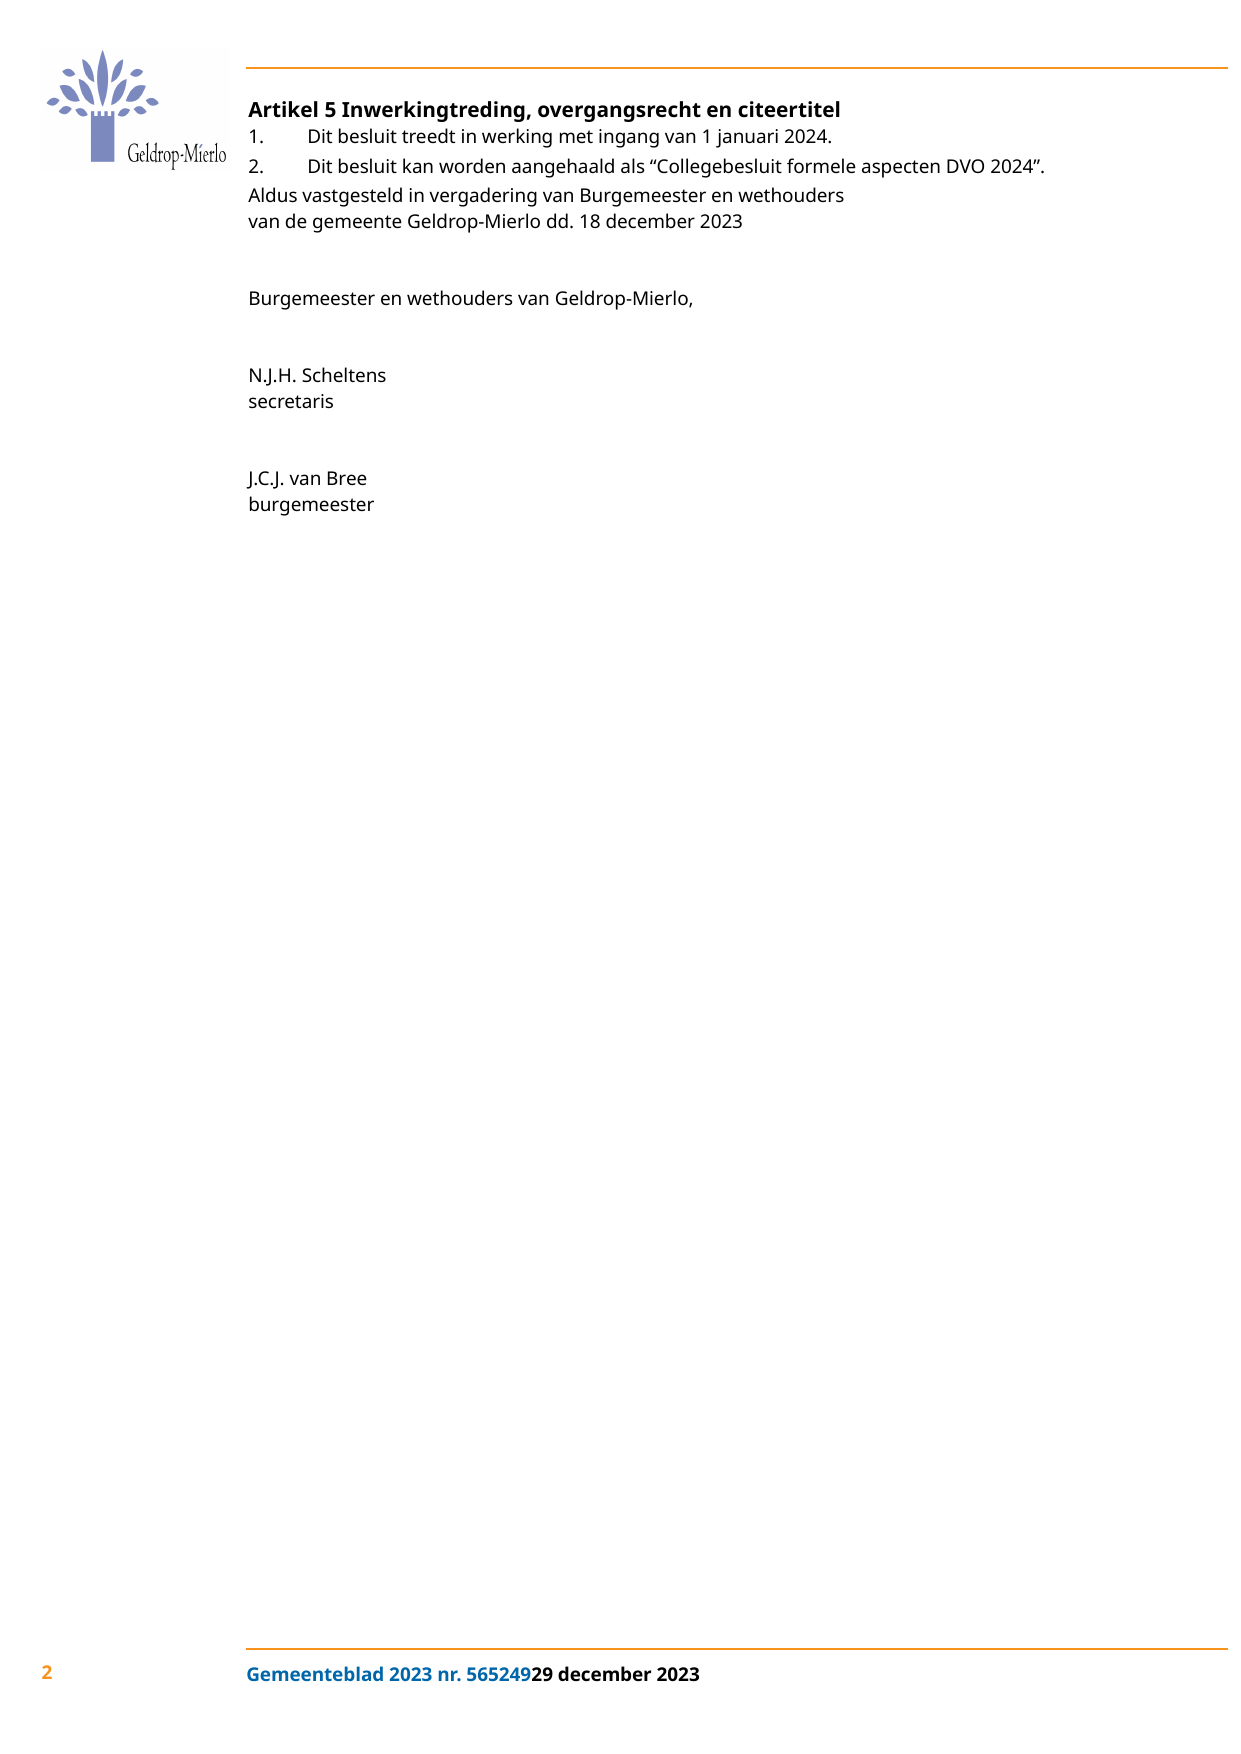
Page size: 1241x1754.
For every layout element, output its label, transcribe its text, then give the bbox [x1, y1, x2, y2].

picture [41, 47, 231, 172]
list Dit besluit kan worden aangehaald als “Collegebesluit formele aspecten DVO 2024”. [248, 153, 1152, 178]
text Artikel 5 Inwerkingtreding, overgangsrecht en citeertitel [248, 95, 1152, 123]
text van de gemeente Geldrop-Mierlo dd. 18 december 2023 [248, 208, 1152, 234]
text J.C.J. van Bree [248, 465, 1152, 491]
text Aldus vastgesteld in vergadering van Burgemeester en wethouders [248, 182, 1152, 208]
list Dit besluit treedt in werking met ingang van 1 januari 2024. [248, 123, 1152, 149]
text N.J.H. Scheltens [248, 362, 1152, 388]
text burgemeester [248, 491, 1152, 517]
text Burgemeester en wethouders van Geldrop-Mierlo, [248, 285, 1152, 311]
text secretaris [248, 388, 1152, 414]
